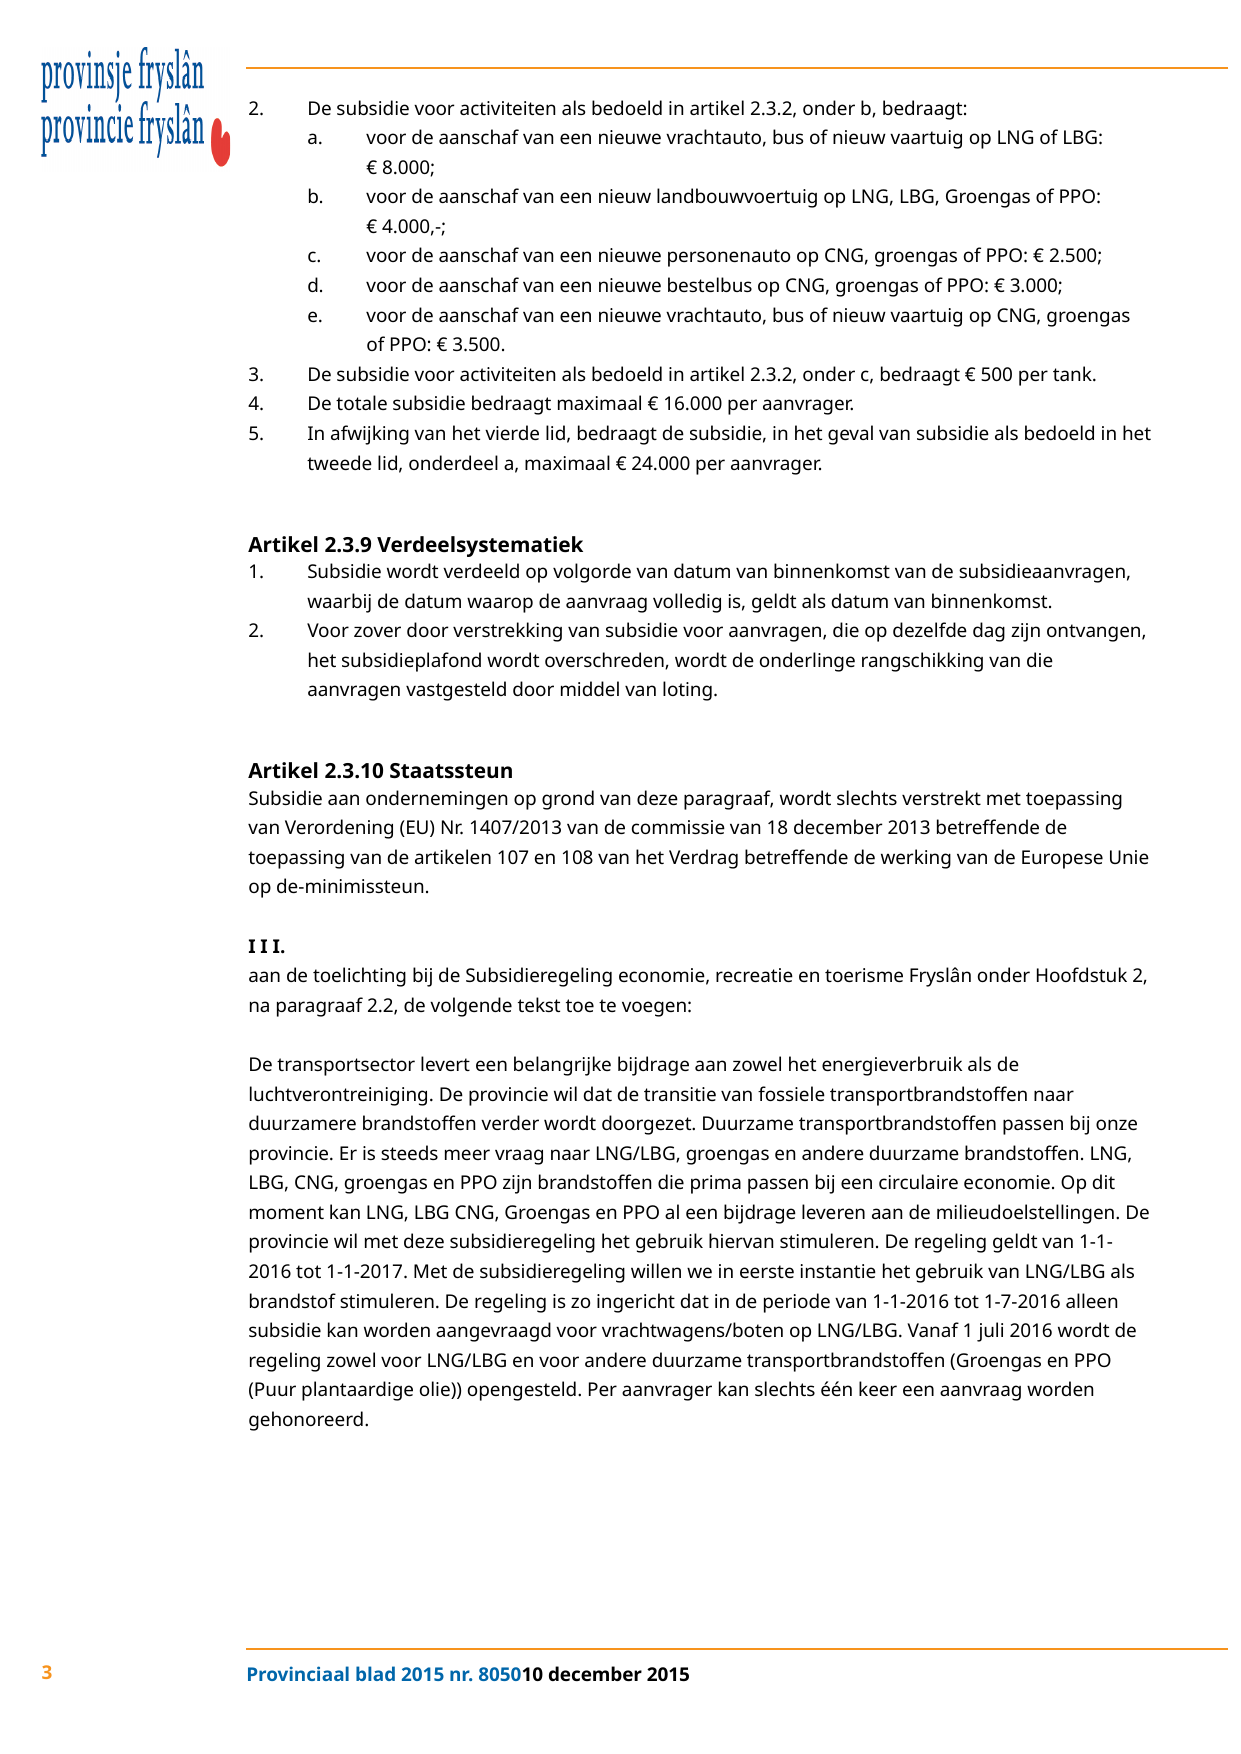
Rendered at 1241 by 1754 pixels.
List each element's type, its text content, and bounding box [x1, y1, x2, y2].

list In afwijking van het vierde lid, bedraagt de subsidie, in het geval van subsidie als bedoeld in het tweede lid, onderdeel a, maximaal € 24.000 per aanvrager. [248, 420, 1152, 476]
list De subsidie voor activiteiten als bedoeld in artikel 2.3.2, onder c, bedraagt € 500 per tank. [248, 361, 1152, 387]
text De transportsector levert een belangrijke bijdrage aan zowel het energieverbruik als de luchtverontreiniging. De provincie wil dat de transitie van fossiele transportbrandstoffen naar duurzamere brandstoffen verder wordt doorgezet. Duurzame transportbrandstoffen passen bij onze provincie. Er is steeds meer vraag naar LNG/LBG, groengas en andere duurzame brandstoffen. LNG, LBG, CNG, groengas en PPO zijn brandstoffen die prima passen bij een circulaire economie. Op dit moment kan LNG, LBG CNG, Groengas en PPO al een bijdrage leveren aan de milieudoelstellingen. De provincie wil met deze subsidieregeling het gebruik hiervan stimuleren. De regeling geldt van 1-1-2016 tot 1-1-2017. Met de subsidieregeling willen we in eerste instantie het gebruik van LNG/LBG als brandstof stimuleren. De regeling is zo ingericht dat in de periode van 1-1-2016 tot 1-7-2016 alleen subsidie kan worden aangevraagd voor vrachtwagens/boten op LNG/LBG. Vanaf 1 juli 2016 wordt de regeling zowel voor LNG/LBG en voor andere duurzame transportbrandstoffen (Groengas en PPO (Puur plantaardige olie)) opengesteld. Per aanvrager kan slechts één keer een aanvraag worden gehonoreerd. [248, 1051, 1152, 1432]
list De totale subsidie bedraagt maximaal € 16.000 per aanvrager. [248, 391, 1152, 416]
list voor de aanschaf van een nieuwe vrachtauto, bus of nieuw vaartuig op LNG of LBG: € 8.000; [307, 124, 1152, 180]
list voor de aanschaf van een nieuwe personenauto op CNG, groengas of PPO: € 2.500; [307, 243, 1152, 268]
text Artikel 2.3.9 Verdeelsystematiek [248, 530, 1152, 558]
text Subsidie aan ondernemingen op grond van deze paragraaf, wordt slechts verstrekt met toepassing van Verordening (EU) Nr. 1407/2013 van de commissie van 18 december 2013 betreffende de toepassing van de artikelen 107 en 108 van het Verdrag betreffende de werking van de Europese Unie op de-minimissteun. [248, 785, 1152, 899]
list voor de aanschaf van een nieuwe vrachtauto, bus of nieuw vaartuig op CNG, groengas of PPO: € 3.500. [307, 302, 1152, 357]
list De subsidie voor activiteiten als bedoeld in artikel 2.3.2, onder b, bedraagt: [248, 95, 1152, 121]
text aan de toelichting bij de Subsidieregeling economie, recreatie en toerisme Fryslân onder Hoofdstuk 2, na paragraaf 2.2, de volgende tekst toe te voegen: [248, 962, 1152, 1018]
text I I I. [248, 933, 1152, 959]
list Voor zover door verstrekking van subsidie voor aanvragen, die op dezelfde dag zijn ontvangen, het subsidieplafond wordt overschreden, wordt de onderlinge rangschikking van die aanvragen vastgesteld door middel van loting. [248, 617, 1152, 702]
list voor de aanschaf van een nieuwe bestelbus op CNG, groengas of PPO: € 3.000; [307, 272, 1152, 298]
list Subsidie wordt verdeeld op volgorde van datum van binnenkomst van de subsidieaanvragen, waarbij de datum waarop de aanvraag volledig is, geldt als datum van binnenkomst. [248, 558, 1152, 613]
picture [41, 47, 231, 172]
text Artikel 2.3.10 Staatssteun [248, 757, 1152, 785]
list voor de aanschaf van een nieuw landbouwvoertuig op LNG, LBG, Groengas of PPO: € 4.000,-; [307, 183, 1152, 239]
